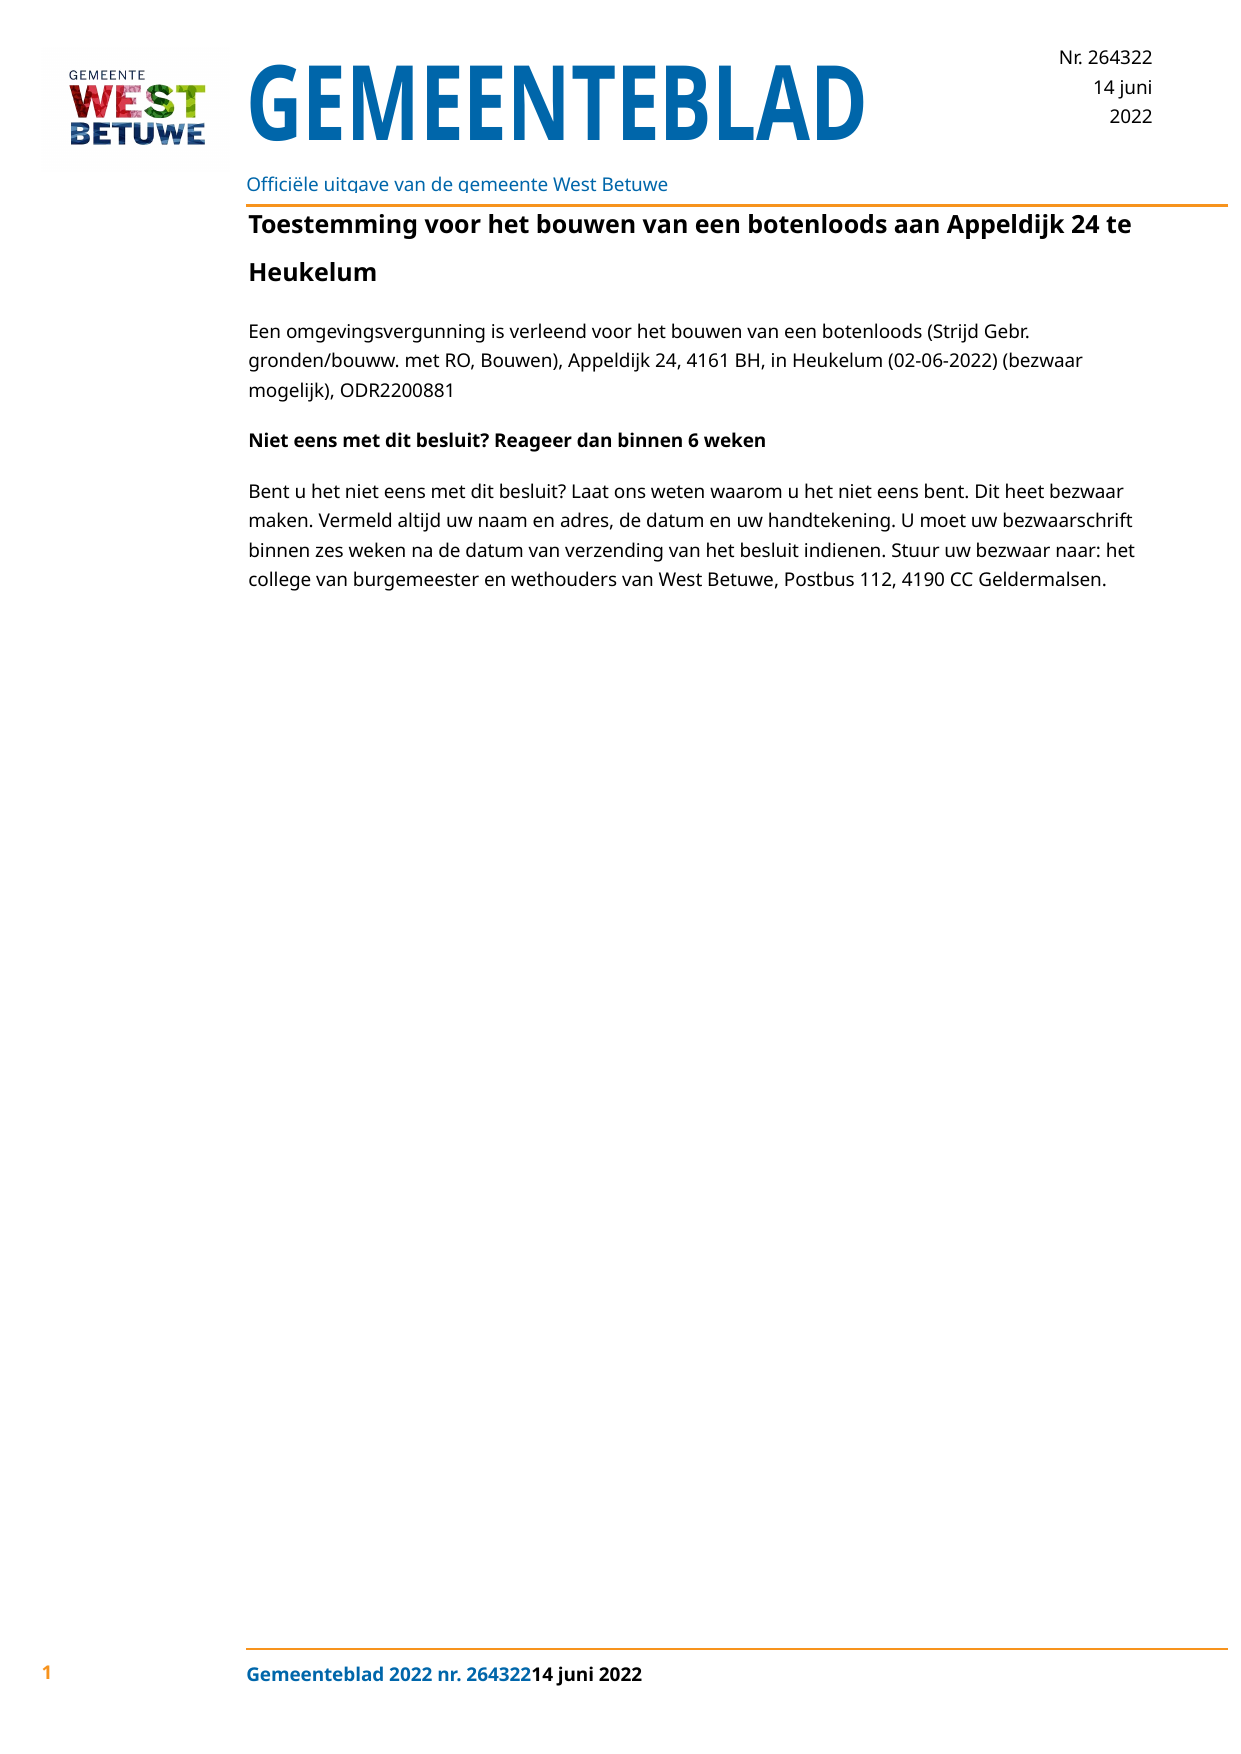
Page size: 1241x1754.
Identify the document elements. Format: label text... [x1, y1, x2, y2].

picture [41, 47, 231, 172]
text Een omgevingsvergunning is verleend voor het bouwen van een botenloods (Strijd Gebr. gronden/bouww. met RO, Bouwen), Appeldijk 24, 4161 BH, in Heukelum (02-06-2022) (bezwaar mogelijk), ODR2200881 [248, 318, 1152, 403]
text Bent u het niet eens met dit besluit? Laat ons weten waarom u het niet eens bent. Dit heet bezwaar maken. Vermeld altijd uw naam en adres, de datum en uw handtekening. U moet uw bezwaarschrift binnen zes weken na de datum van verzending van het besluit indienen. Stuur uw bezwaar naar: het college van burgemeester en wethouders van West Betuwe, Postbus 112, 4190 CC Geldermalsen. [248, 478, 1152, 592]
text Niet eens met dit besluit? Reageer dan binnen 6 weken [248, 427, 1152, 453]
text Toestemming voor het bouwen van een botenloods aan Appeldijk 24 te Heukelum [248, 207, 1152, 288]
